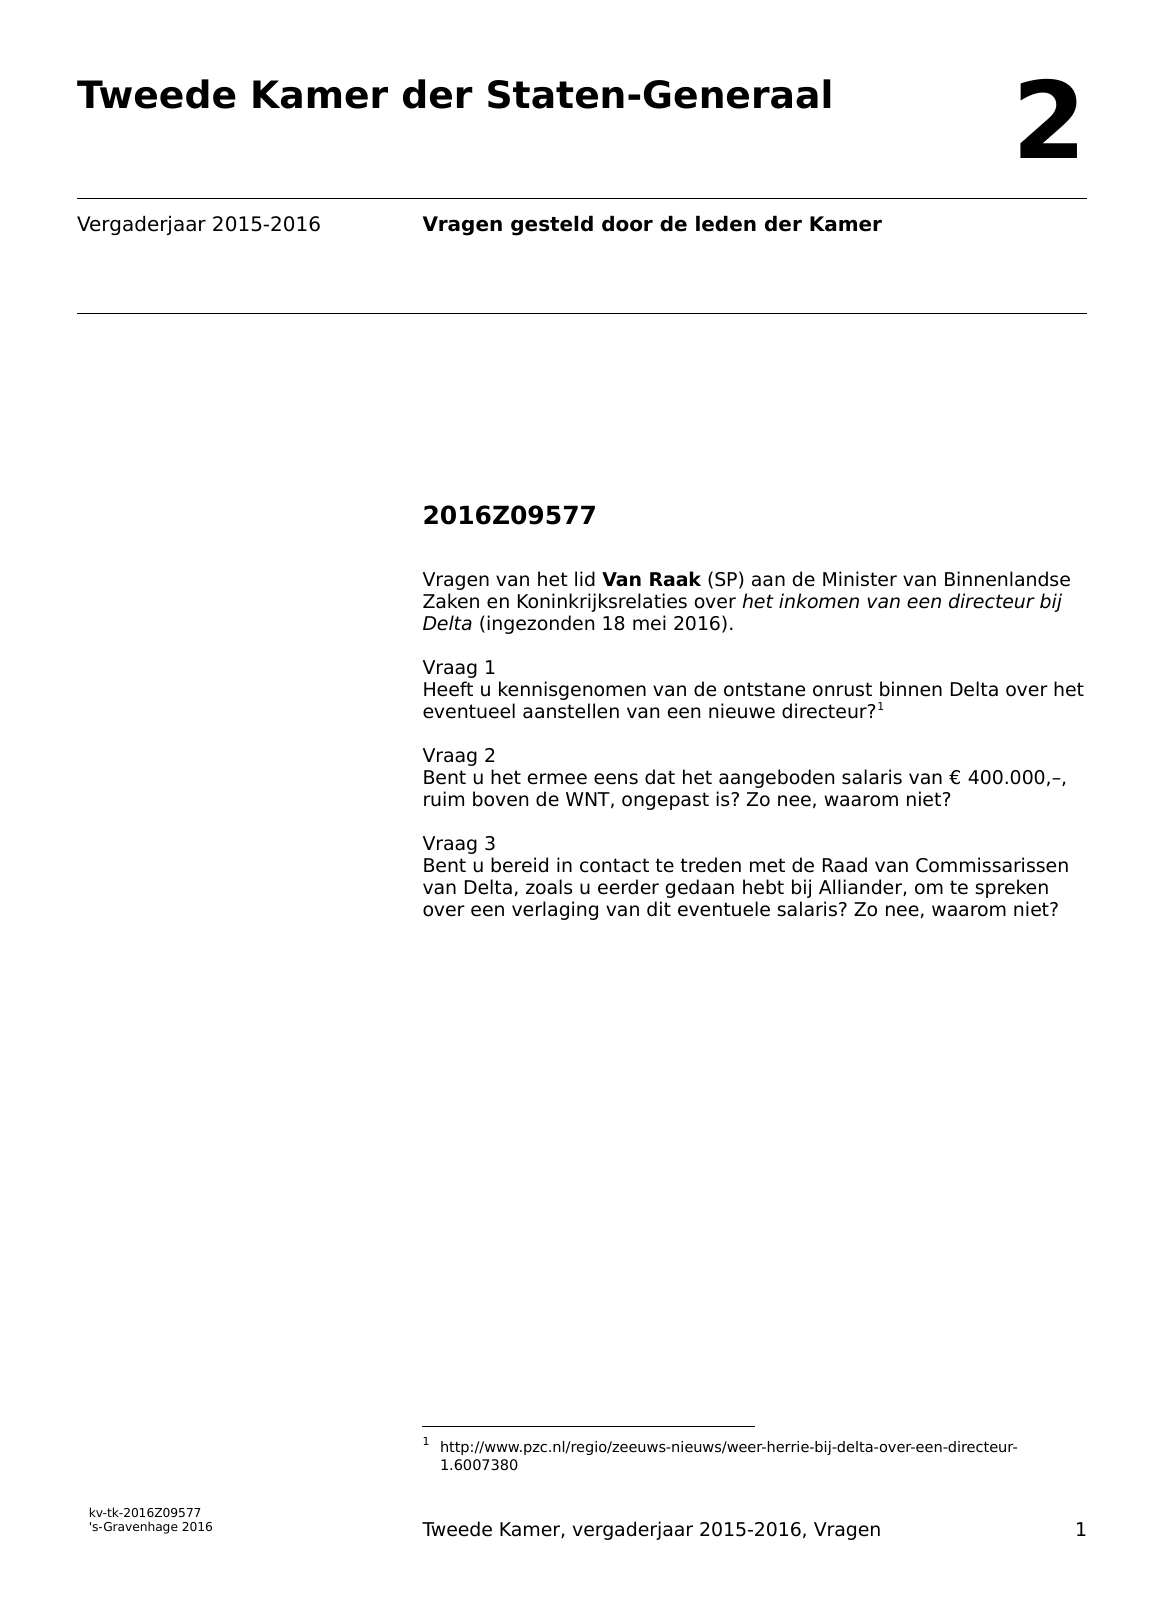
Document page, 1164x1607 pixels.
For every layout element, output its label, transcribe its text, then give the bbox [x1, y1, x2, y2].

text Vragen van het lid Van Raak (SP) aan de Minister van Binnenlandse Zaken en Koninkrijksrelaties over het inkomen van een directeur bij Delta (ingezonden 18 mei 2016). [422, 569, 1087, 635]
text Vraag 1 [422, 657, 1087, 679]
text Heeft u kennisgenomen van de ontstane onrust binnen Delta over het eventueel aanstellen van een nieuwe directeur? [422, 679, 1087, 723]
table_header 2 [886, 59, 1087, 198]
text 's-Gravenhage 2016 [88, 1520, 323, 1534]
text Vraag 3 [422, 833, 1087, 855]
text Vraag 2 [422, 745, 1087, 767]
table_cell Vergaderjaar 2015-2016 [77, 199, 422, 313]
table_header Tweede Kamer der Staten-Generaal [77, 59, 886, 198]
text kv-tk-2016Z09577 [88, 1506, 323, 1520]
text http://www.pzc.nl/regio/zeeuws-nieuws/weer-herrie-bij-delta-over-een-directeur-1.6007380 [422, 1435, 1087, 1474]
text Bent u bereid in contact te treden met de Raad van Commissarissen van Delta, zoals u eerder gedaan hebt bij Alliander, om te spreken over een verlaging van dit eventuele salaris? Zo nee, waarom niet? [422, 855, 1087, 921]
text Bent u het ermee eens dat het aangeboden salaris van € 400.000,–, ruim boven de WNT, ongepast is? Zo nee, waarom niet? [422, 767, 1087, 811]
text 2016Z09577 [422, 501, 1087, 531]
table_cell Vragen gesteld door de leden der Kamer [422, 199, 1087, 313]
